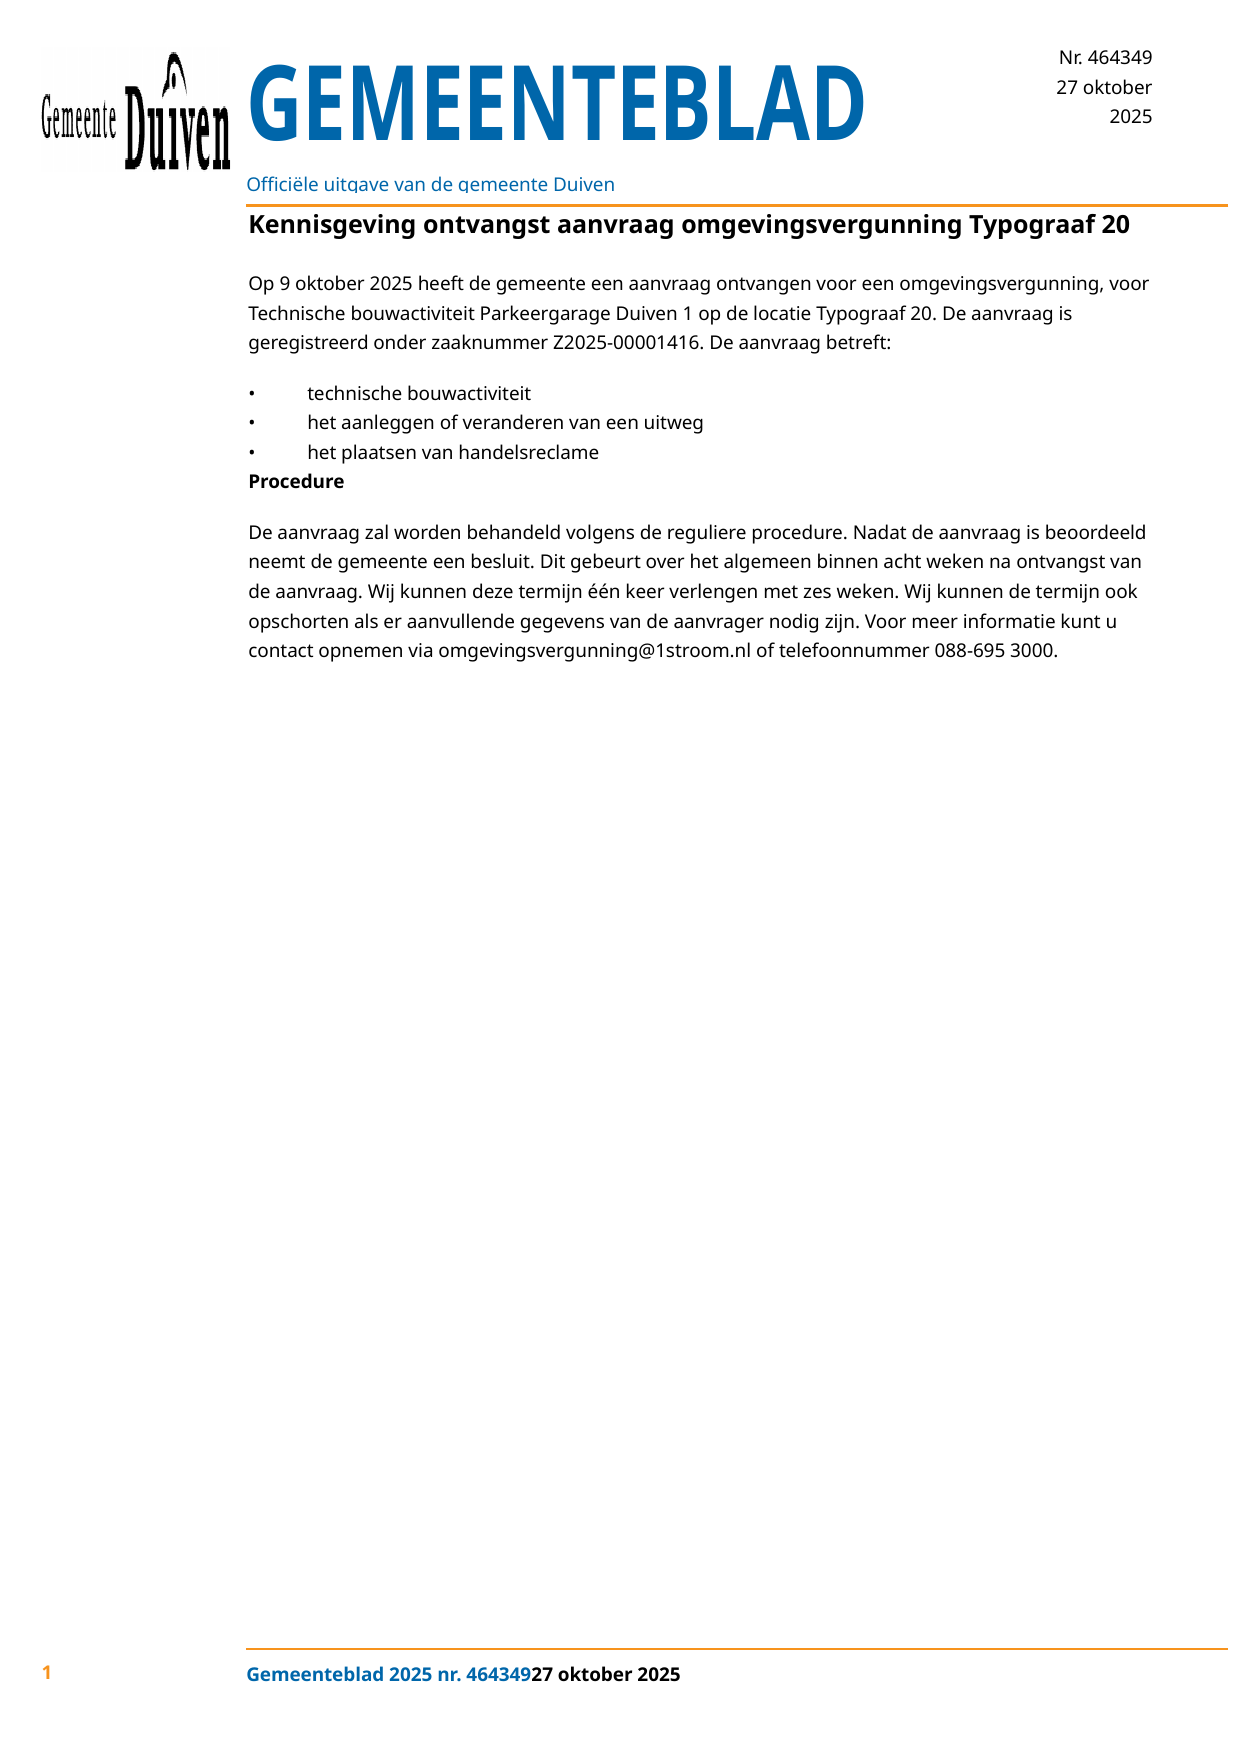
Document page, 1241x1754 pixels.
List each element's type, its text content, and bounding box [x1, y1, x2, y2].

text Op 9 oktober 2025 heeft de gemeente een aanvraag ontvangen voor een omgevingsvergunning, voor Technische bouwactiviteit Parkeergarage Duiven 1 op de locatie Typograaf 20. De aanvraag is geregistreerd onder zaaknummer Z2025-00001416. De aanvraag betreft: [248, 270, 1152, 355]
picture [41, 47, 231, 172]
list technische bouwactiviteit [248, 380, 1152, 406]
list het plaatsen van handelsreclame [248, 439, 1152, 465]
text De aanvraag zal worden behandeld volgens de reguliere procedure. Nadat de aanvraag is beoordeeld neemt de gemeente een besluit. Dit gebeurt over het algemeen binnen acht weken na ontvangst van de aanvraag. Wij kunnen deze termijn één keer verlengen met zes weken. Wij kunnen de termijn ook opschorten als er aanvullende gegevens van de aanvrager nodig zijn. Voor meer informatie kunt u contact opnemen via omgevingsvergunning@1stroom.nl of telefoonnummer 088-695 3000. [248, 519, 1152, 663]
text Procedure [248, 469, 1152, 494]
text Kennisgeving ontvangst aanvraag omgevingsvergunning Typograaf 20 [248, 207, 1152, 241]
list het aanleggen of veranderen van een uitweg [248, 409, 1152, 435]
